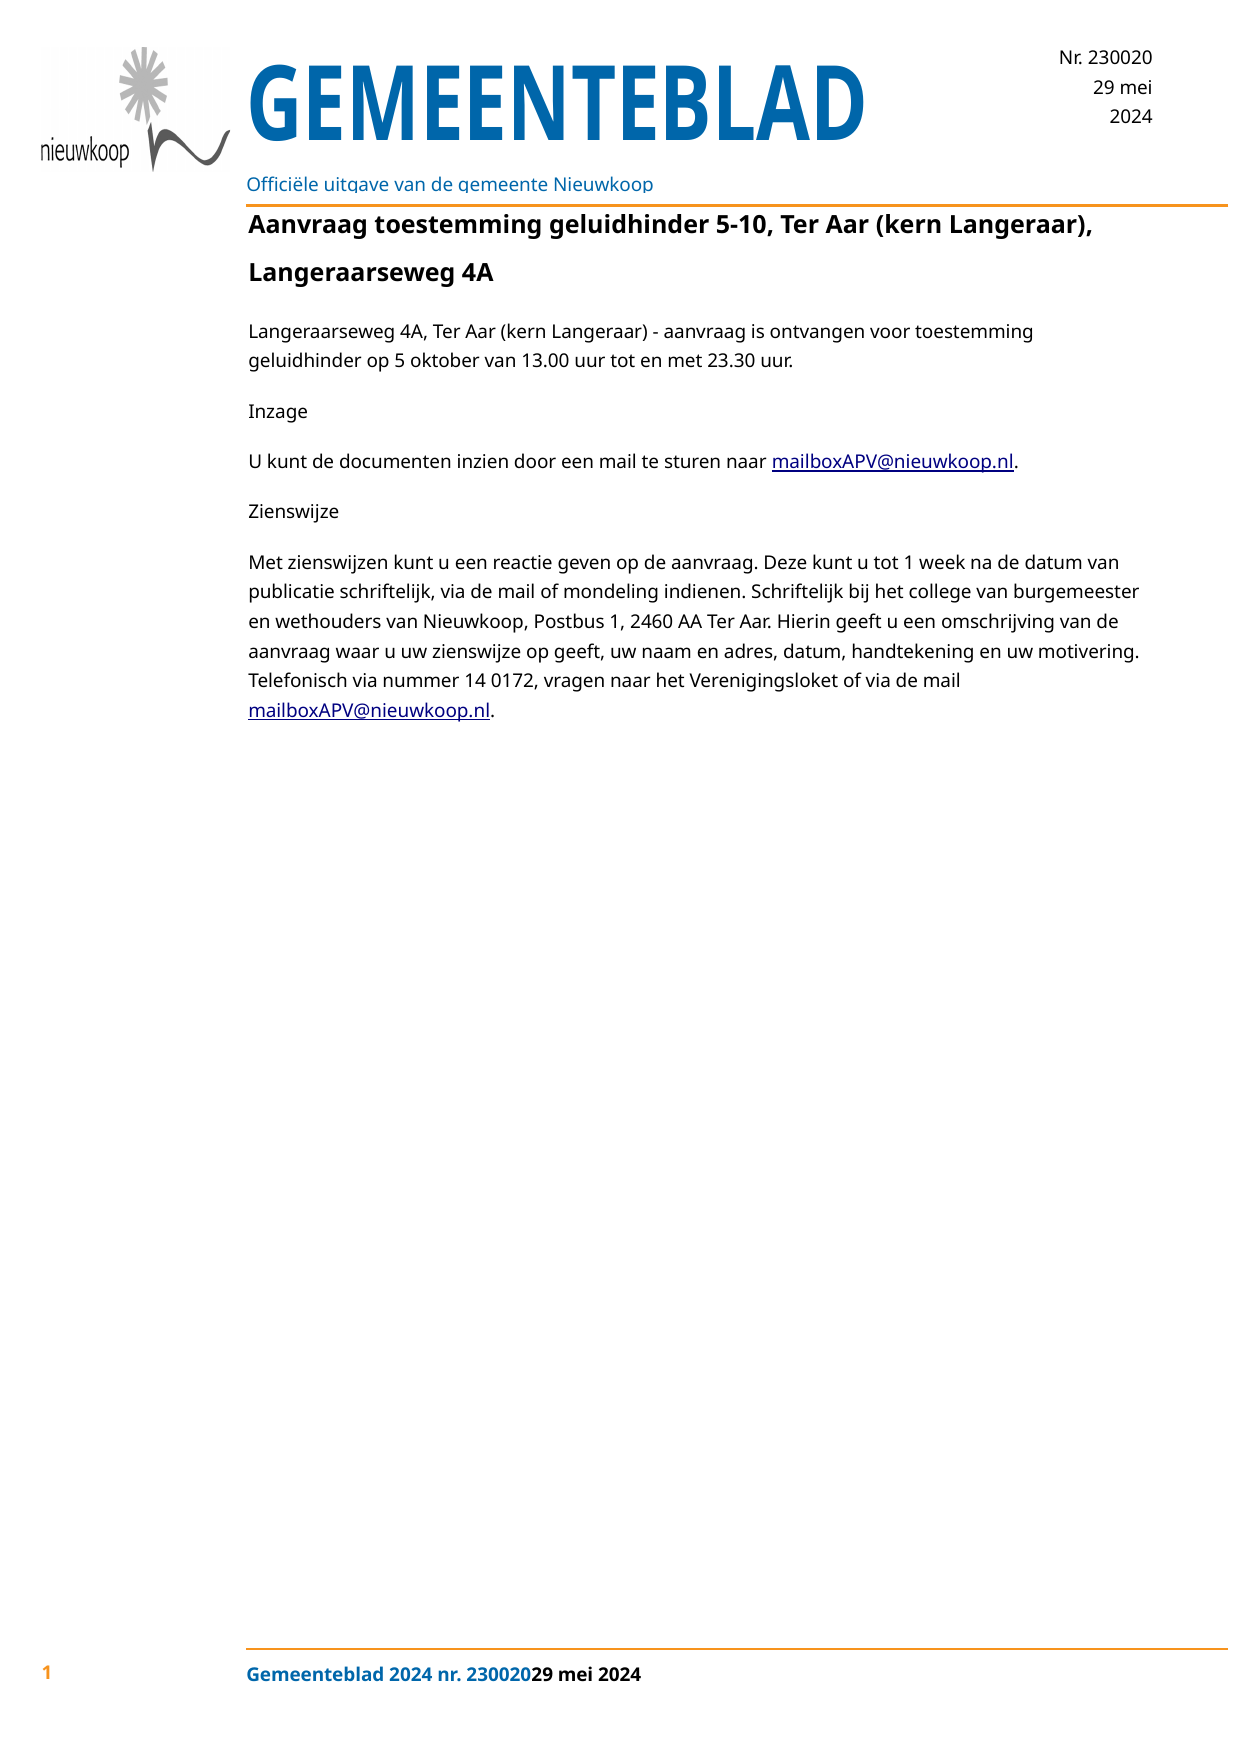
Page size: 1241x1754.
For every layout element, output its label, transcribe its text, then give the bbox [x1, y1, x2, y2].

text Zienswijze [248, 499, 1152, 524]
text Inzage [248, 398, 1152, 424]
text U kunt de documenten inzien door een mail te sturen naar mailboxAPV@nieuwkoop.nl. [248, 448, 1152, 474]
text Aanvraag toestemming geluidhinder 5-10, Ter Aar (kern Langeraar), Langeraarseweg 4A [248, 207, 1152, 288]
text Met zienswijzen kunt u een reactie geven op de aanvraag. Deze kunt u tot 1 week na de datum van publicatie schriftelijk, via de mail of mondeling indienen. Schriftelijk bij het college van burgemeester en wethouders van Nieuwkoop, Postbus 1, 2460 AA Ter Aar. Hierin geeft u een omschrijving van de aanvraag waar u uw zienswijze op geeft, uw naam en adres, datum, handtekening en uw motivering. Telefonisch via nummer 14 0172, vragen naar het Verenigingsloket of via de mail mailboxAPV@nieuwkoop.nl. [248, 549, 1152, 723]
picture [41, 47, 231, 172]
text Langeraarseweg 4A, Ter Aar (kern Langeraar) - aanvraag is ontvangen voor toestemming geluidhinder op 5 oktober van 13.00 uur tot en met 23.30 uur. [248, 318, 1152, 373]
